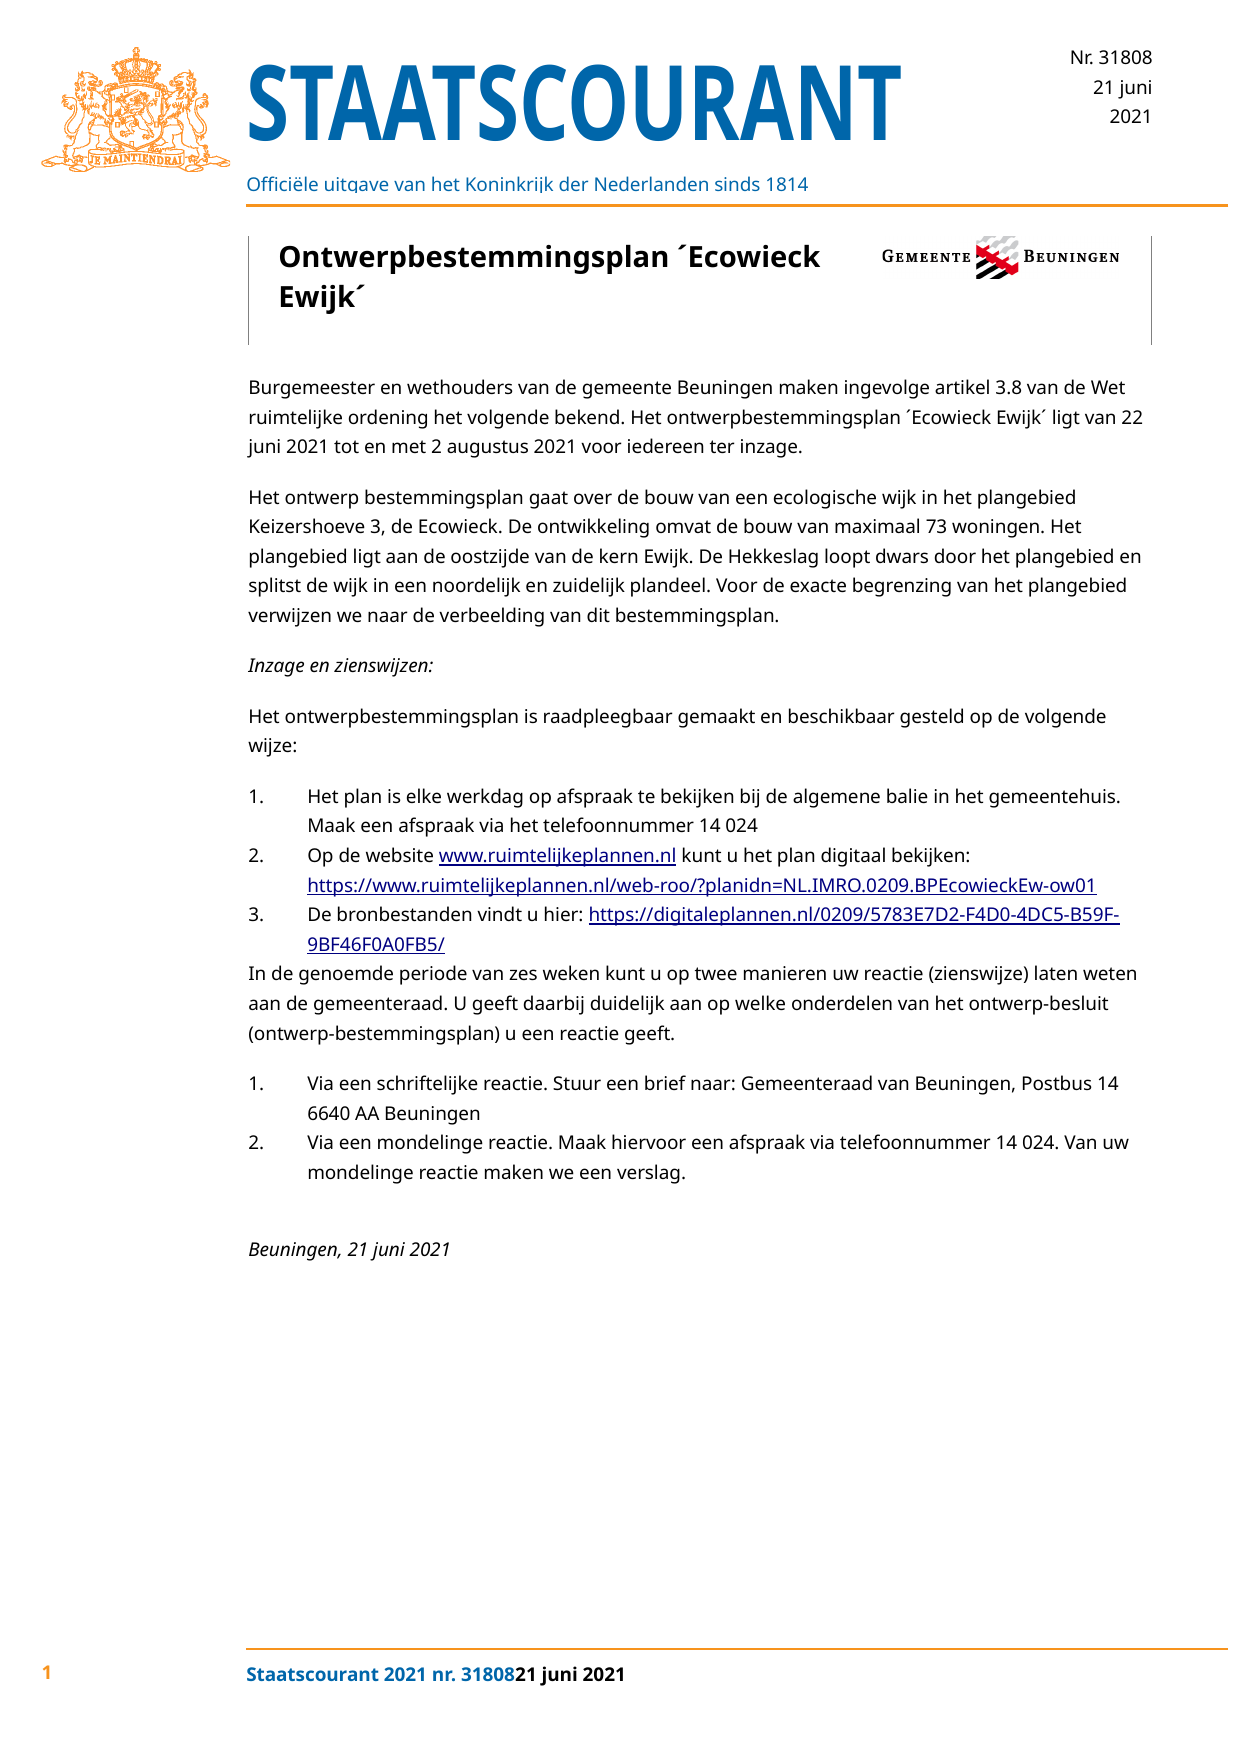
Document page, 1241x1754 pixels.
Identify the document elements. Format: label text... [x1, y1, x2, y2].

text Beuningen, 21 juni 2021 [248, 1236, 1152, 1262]
table_header Ontwerpbestemmingsplan ´Ecowieck Ewijk´ [249, 236, 850, 345]
list Via een mondelinge reactie. Maak hiervoor een afspraak via telefoonnummer 14 024. Van uw mondelinge reactie maken we een verslag. [248, 1129, 1152, 1184]
text Het ontwerpbestemmingsplan is raadpleegbaar gemaakt en beschikbaar gesteld op de volgende wijze: [248, 703, 1152, 758]
text In de genoemde periode van zes weken kunt u op twee manieren uw reactie (zienswijze) laten weten aan de gemeenteraad. U geeft daarbij duidelijk aan op welke onderdelen van het ontwerp-besluit (ontwerp-bestemmingsplan) u een reactie geeft. [248, 961, 1152, 1045]
text Het ontwerp bestemmingsplan gaat over de bouw van een ecologische wijk in het plangebied Keizershoeve 3, de Ecowieck. De ontwikkeling omvat de bouw van maximaal 73 woningen. Het plangebied ligt aan de oostzijde van de kern Ewijk. De Hekkeslag loopt dwars door het plangebied en splitst de wijk in een noordelijk en zuidelijk plandeel. Voor de exacte begrenzing van het plangebied verwijzen we naar de verbeelding van dit bestemmingsplan. [248, 484, 1152, 628]
table_header [850, 236, 1151, 345]
text Burgemeester en wethouders van de gemeente Beuningen maken ingevolge artikel 3.8 van de Wet ruimtelijke ordening het volgende bekend. Het ontwerpbestemmingsplan ´Ecowieck Ewijk´ ligt van 22 juni 2021 tot en met 2 augustus 2021 voor iedereen ter inzage. [248, 374, 1152, 459]
list De bronbestanden vindt u hier: https://digitaleplannen.nl/0209/5783E7D2-F4D0-4DC5-B59F-9BF46F0A0FB5/ [248, 901, 1152, 957]
list Op de website www.ruimtelijkeplannen.nl kunt u het plan digitaal bekijken: https://www.ruimtelijkeplannen.nl/web-roo/?planidn=NL.IMRO.0209.BPEcowieckEw-ow01 [248, 842, 1152, 897]
list Via een schriftelijke reactie. Stuur een brief naar: Gemeenteraad van Beuningen, Postbus 14 6640 AA Beuningen [248, 1070, 1152, 1125]
text Inzage en zienswijzen: [248, 653, 1152, 678]
list Het plan is elke werkdag op afspraak te bekijken bij de algemene balie in het gemeentehuis. Maak een afspraak via het telefoonnummer 14 024 [248, 783, 1152, 838]
picture [882, 236, 1119, 279]
picture [41, 47, 231, 172]
